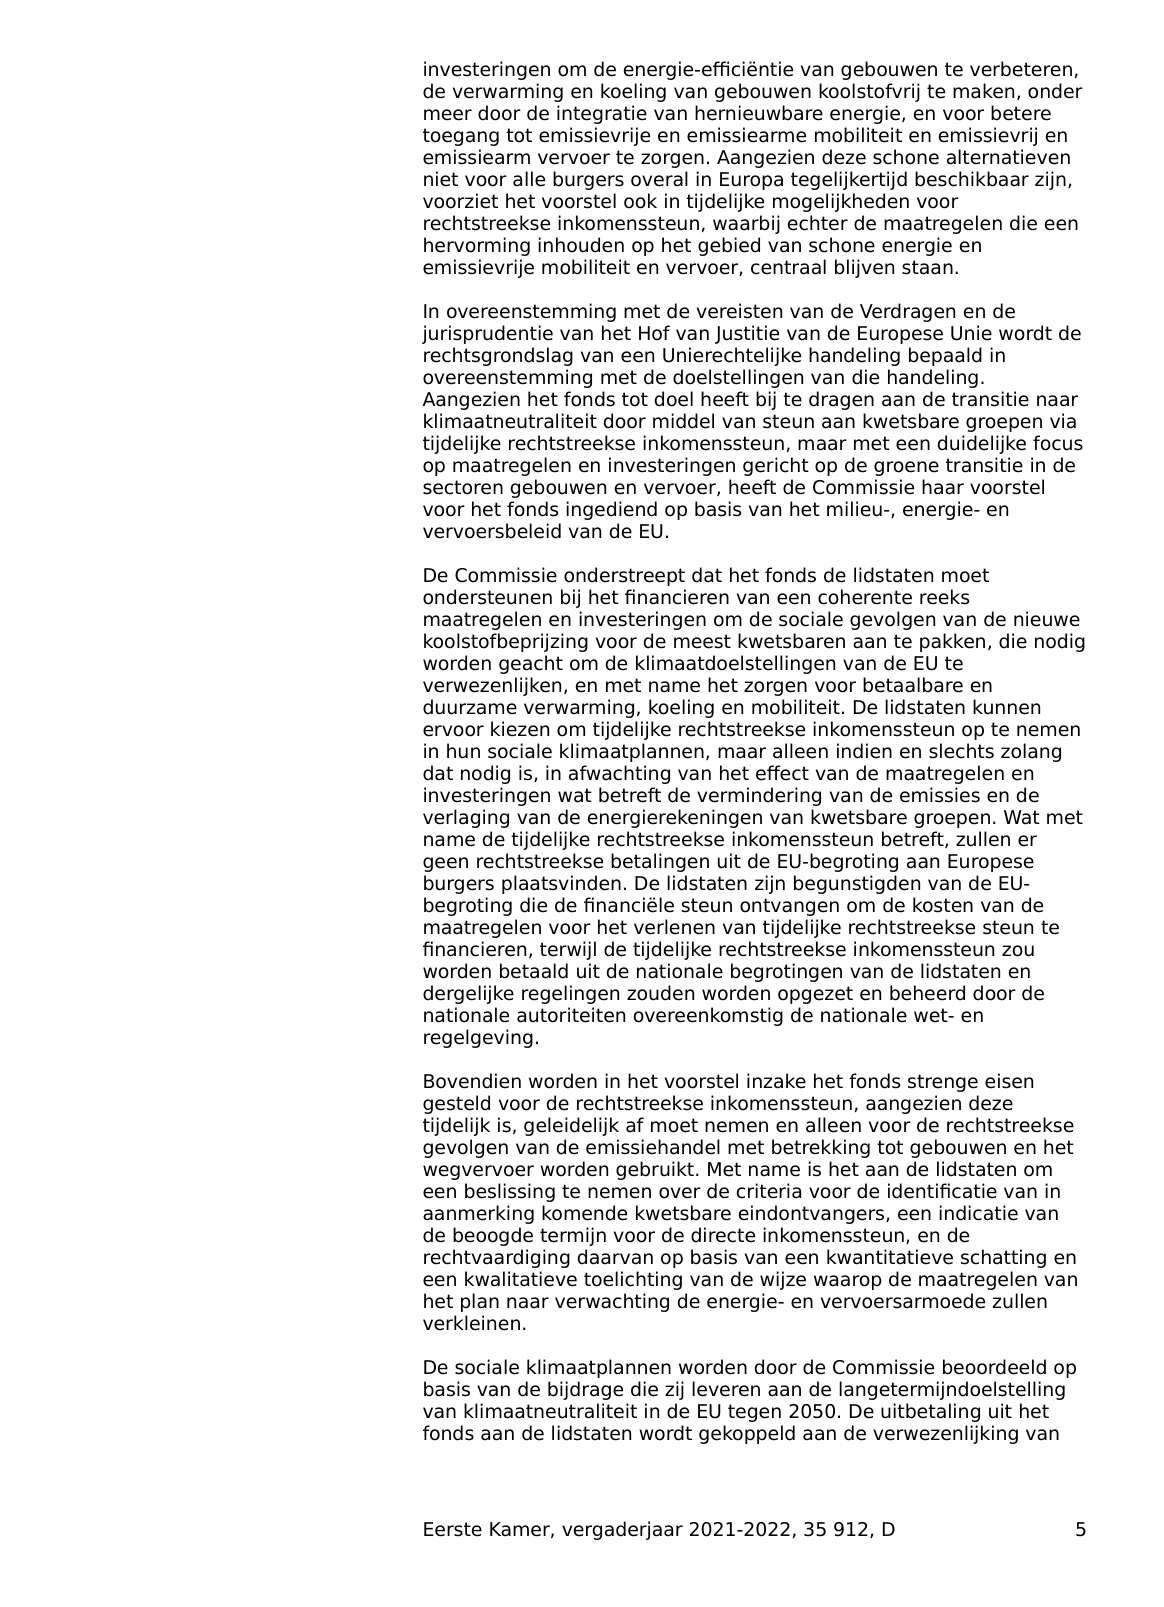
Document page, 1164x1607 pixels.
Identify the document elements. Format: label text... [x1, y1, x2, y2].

text In overeenstemming met de vereisten van de Verdragen en de jurisprudentie van het Hof van Justitie van de Europese Unie wordt de rechtsgrondslag van een Unierechtelijke handeling bepaald in overeenstemming met de doelstellingen van die handeling. Aangezien het fonds tot doel heeft bij te dragen aan de transitie naar klimaatneutraliteit door middel van steun aan kwetsbare groepen via tijdelijke rechtstreekse inkomenssteun, maar met een duidelijke focus op maatregelen en investeringen gericht op de groene transitie in de sectoren gebouwen en vervoer, heeft de Commissie haar voorstel voor het fonds ingediend op basis van het milieu-, energie- en vervoersbeleid van de EU. [422, 301, 1087, 543]
text De Commissie onderstreept dat het fonds de lidstaten moet ondersteunen bij het financieren van een coherente reeks maatregelen en investeringen om de sociale gevolgen van de nieuwe koolstofbeprijzing voor de meest kwetsbaren aan te pakken, die nodig worden geacht om de klimaatdoelstellingen van de EU te verwezenlijken, en met name het zorgen voor betaalbare en duurzame verwarming, koeling en mobiliteit. De lidstaten kunnen ervoor kiezen om tijdelijke rechtstreekse inkomenssteun op te nemen in hun sociale klimaatplannen, maar alleen indien en slechts zolang dat nodig is, in afwachting van het effect van de maatregelen en investeringen wat betreft de vermindering van de emissies en de verlaging van de energierekeningen van kwetsbare groepen. Wat met name de tijdelijke rechtstreekse inkomenssteun betreft, zullen er geen rechtstreekse betalingen uit de EU-begroting aan Europese burgers plaatsvinden. De lidstaten zijn begunstigden van de EU-begroting die de financiële steun ontvangen om de kosten van de maatregelen voor het verlenen van tijdelijke rechtstreekse steun te financieren, terwijl de tijdelijke rechtstreekse inkomenssteun zou worden betaald uit de nationale begrotingen van de lidstaten en dergelijke regelingen zouden worden opgezet en beheerd door de nationale autoriteiten overeenkomstig de nationale wet- en regelgeving. [422, 565, 1087, 1048]
text investeringen om de energie-efficiëntie van gebouwen te verbeteren, de verwarming en koeling van gebouwen koolstofvrij te maken, onder meer door de integratie van hernieuwbare energie, en voor betere toegang tot emissievrije en emissiearme mobiliteit en emissievrij en emissiearm vervoer te zorgen. Aangezien deze schone alternatieven niet voor alle burgers overal in Europa tegelijkertijd beschikbaar zijn, voorziet het voorstel ook in tijdelijke mogelijkheden voor rechtstreekse inkomenssteun, waarbij echter de maatregelen die een hervorming inhouden op het gebied van schone energie en emissievrije mobiliteit en vervoer, centraal blijven staan. [422, 59, 1087, 279]
text De sociale klimaatplannen worden door de Commissie beoordeeld op basis van de bijdrage die zij leveren aan de langetermijndoelstelling van klimaatneutraliteit in de EU tegen 2050. De uitbetaling uit het fonds aan de lidstaten wordt gekoppeld aan de verwezenlijking van [422, 1357, 1087, 1444]
text Bovendien worden in het voorstel inzake het fonds strenge eisen gesteld voor de rechtstreekse inkomenssteun, aangezien deze tijdelijk is, geleidelijk af moet nemen en alleen voor de rechtstreekse gevolgen van de emissiehandel met betrekking tot gebouwen en het wegvervoer worden gebruikt. Met name is het aan de lidstaten om een beslissing te nemen over de criteria voor de identificatie van in aanmerking komende kwetsbare eindontvangers, een indicatie van de beoogde termijn voor de directe inkomenssteun, en de rechtvaardiging daarvan op basis van een kwantitatieve schatting en een kwalitatieve toelichting van de wijze waarop de maatregelen van het plan naar verwachting de energie- en vervoersarmoede zullen verkleinen. [422, 1071, 1087, 1334]
